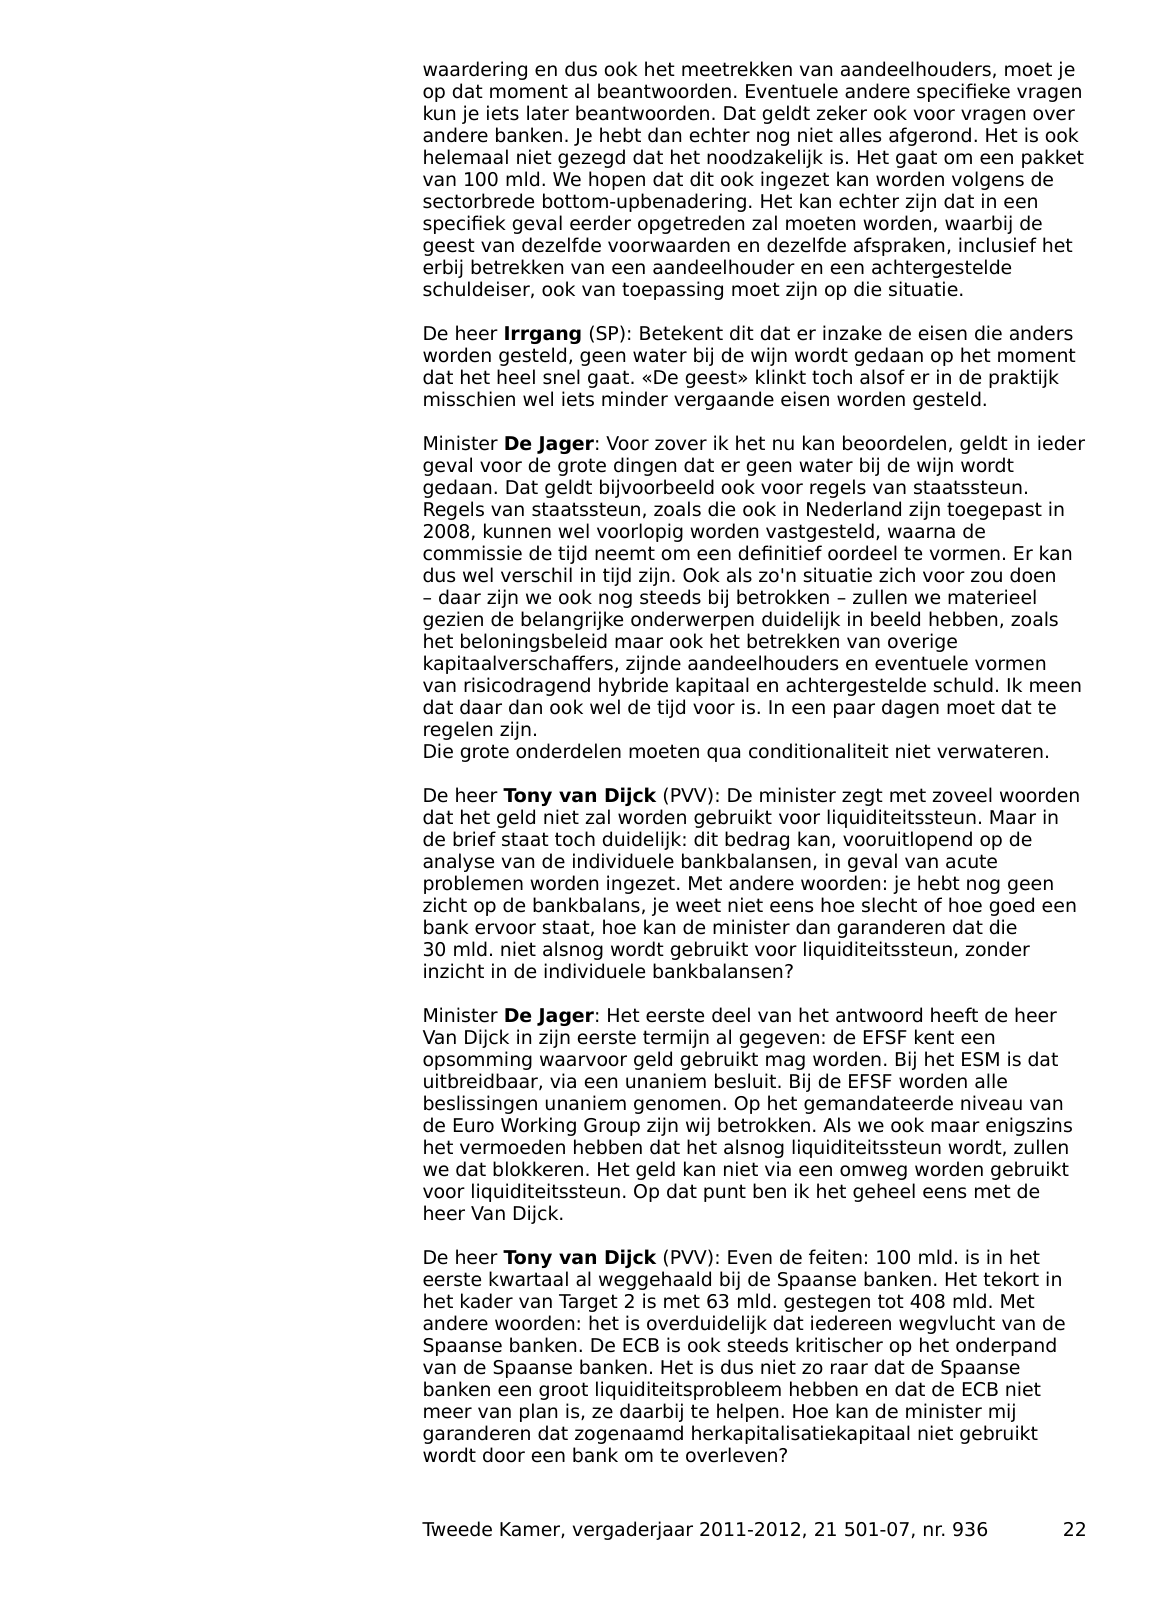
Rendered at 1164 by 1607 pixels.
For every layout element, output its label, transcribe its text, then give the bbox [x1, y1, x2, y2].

text De heer Irrgang (SP): Betekent dit dat er inzake de eisen die anders worden gesteld, geen water bij de wijn wordt gedaan op het moment dat het heel snel gaat. «De geest» klinkt toch alsof er in de praktijk misschien wel iets minder vergaande eisen worden gesteld. [422, 323, 1087, 411]
text De heer Tony van Dijck (PVV): De minister zegt met zoveel woorden dat het geld niet zal worden gebruikt voor liquiditeitssteun. Maar in de brief staat toch duidelijk: dit bedrag kan, vooruitlopend op de analyse van de individuele bankbalansen, in geval van acute problemen worden ingezet. Met andere woorden: je hebt nog geen zicht op de bankbalans, je weet niet eens hoe slecht of hoe goed een bank ervoor staat, hoe kan de minister dan garanderen dat die 30 mld. niet alsnog wordt gebruikt voor liquiditeitssteun, zonder inzicht in de individuele bankbalansen? [422, 785, 1087, 983]
text Minister De Jager: Voor zover ik het nu kan beoordelen, geldt in ieder geval voor de grote dingen dat er geen water bij de wijn wordt gedaan. Dat geldt bijvoorbeeld ook voor regels van staatssteun. Regels van staatssteun, zoals die ook in Nederland zijn toegepast in 2008, kunnen wel voorlopig worden vastgesteld, waarna de commissie de tijd neemt om een definitief oordeel te vormen. Er kan dus wel verschil in tijd zijn. Ook als zo'n situatie zich voor zou doen – daar zijn we ook nog steeds bij betrokken – zullen we materieel gezien de belangrijke onderwerpen duidelijk in beeld hebben, zoals het beloningsbeleid maar ook het betrekken van overige kapitaalverschaffers, zijnde aandeelhouders en eventuele vormen van risicodragend hybride kapitaal en achtergestelde schuld. Ik meen dat daar dan ook wel de tijd voor is. In een paar dagen moet dat te regelen zijn. [422, 433, 1087, 741]
text waardering en dus ook het meetrekken van aandeelhouders, moet je op dat moment al beantwoorden. Eventuele andere specifieke vragen kun je iets later beantwoorden. Dat geldt zeker ook voor vragen over andere banken. Je hebt dan echter nog niet alles afgerond. Het is ook helemaal niet gezegd dat het noodzakelijk is. Het gaat om een pakket van 100 mld. We hopen dat dit ook ingezet kan worden volgens de sectorbrede bottom-upbenadering. Het kan echter zijn dat in een specifiek geval eerder opgetreden zal moeten worden, waarbij de geest van dezelfde voorwaarden en dezelfde afspraken, inclusief het erbij betrekken van een aandeelhouder en een achtergestelde schuldeiser, ook van toepassing moet zijn op die situatie. [422, 59, 1087, 301]
text Minister De Jager: Het eerste deel van het antwoord heeft de heer Van Dijck in zijn eerste termijn al gegeven: de EFSF kent een opsomming waarvoor geld gebruikt mag worden. Bij het ESM is dat uitbreidbaar, via een unaniem besluit. Bij de EFSF worden alle beslissingen unaniem genomen. Op het gemandateerde niveau van de Euro Working Group zijn wij betrokken. Als we ook maar enigszins het vermoeden hebben dat het alsnog liquiditeitssteun wordt, zullen we dat blokkeren. Het geld kan niet via een omweg worden gebruikt voor liquiditeitssteun. Op dat punt ben ik het geheel eens met de heer Van Dijck. [422, 1005, 1087, 1225]
text De heer Tony van Dijck (PVV): Even de feiten: 100 mld. is in het eerste kwartaal al weggehaald bij de Spaanse banken. Het tekort in het kader van Target 2 is met 63 mld. gestegen tot 408 mld. Met andere woorden: het is overduidelijk dat iedereen wegvlucht van de Spaanse banken. De ECB is ook steeds kritischer op het onderpand van de Spaanse banken. Het is dus niet zo raar dat de Spaanse banken een groot liquiditeitsprobleem hebben en dat de ECB niet meer van plan is, ze daarbij te helpen. Hoe kan de minister mij garanderen dat zogenaamd herkapitalisatiekapitaal niet gebruikt wordt door een bank om te overleven? [422, 1247, 1087, 1467]
text Die grote onderdelen moeten qua conditionaliteit niet verwateren. [422, 741, 1087, 763]
